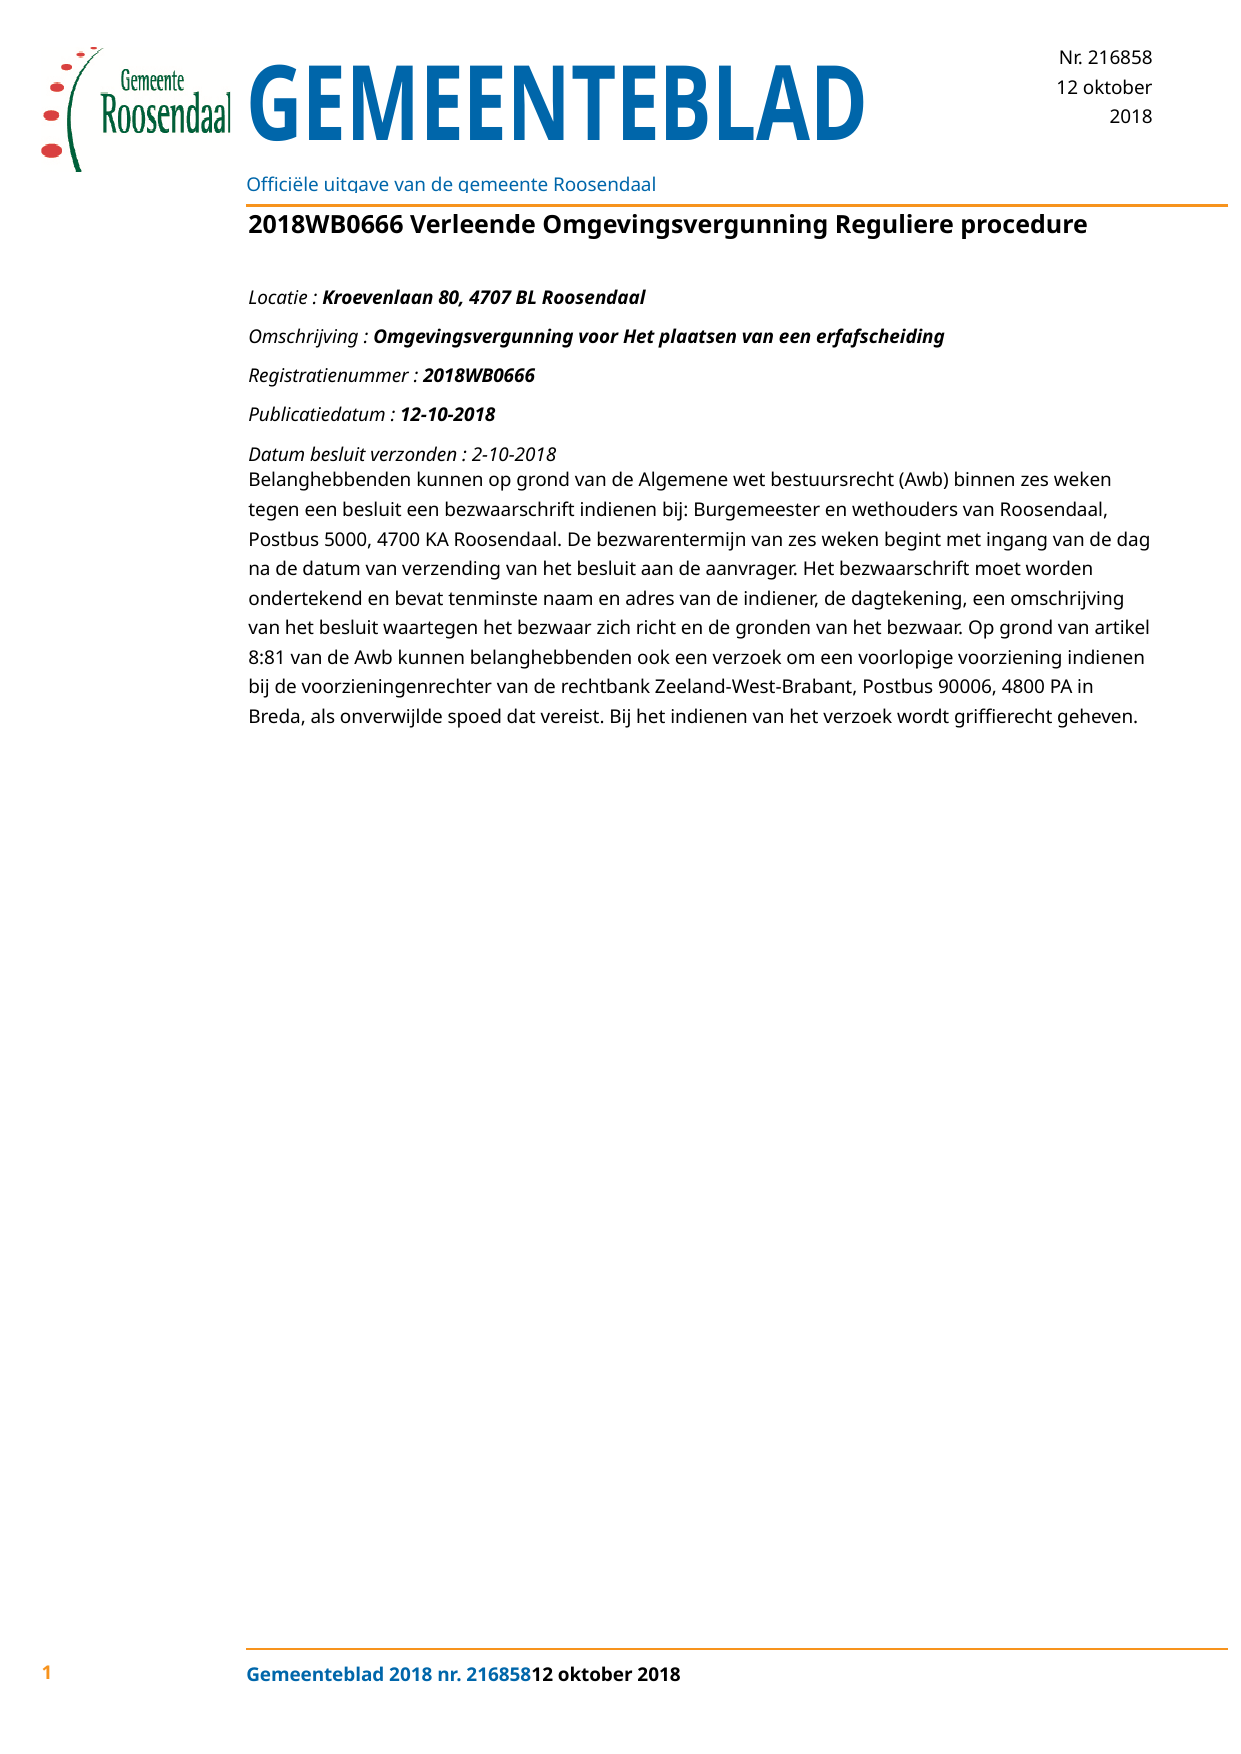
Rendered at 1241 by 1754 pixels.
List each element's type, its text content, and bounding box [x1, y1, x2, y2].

text 2018WB0666 Verleende Omgevingsvergunning Reguliere procedure [248, 207, 1152, 241]
text Publicatiedatum : 12-10-2018 [248, 402, 1152, 427]
text Locatie : Kroevenlaan 80, 4707 BL Roosendaal [248, 284, 1152, 309]
picture [41, 47, 231, 172]
text Datum besluit verzonden : 2-10-2018 [248, 441, 1152, 467]
text Belanghebbenden kunnen op grond van de Algemene wet bestuursrecht (Awb) binnen zes weken tegen een besluit een bezwaarschrift indienen bij: Burgemeester en wethouders van Roosendaal, Postbus 5000, 4700 KA Roosendaal. De bezwarentermijn van zes weken begint met ingang van de dag na de datum van verzending van het besluit aan de aanvrager. Het bezwaarschrift moet worden ondertekend en bevat tenminste naam en adres van de indiener, de dagtekening, een omschrijving van het besluit waartegen het bezwaar zich richt en de gronden van het bezwaar. Op grond van artikel 8:81 van de Awb kunnen belanghebbenden ook een verzoek om een voorlopige voorziening indienen bij de voorzieningenrechter van de rechtbank Zeeland-West-Brabant, Postbus 90006, 4800 PA in Breda, als onverwijlde spoed dat vereist. Bij het indienen van het verzoek wordt griffierecht geheven. [248, 467, 1152, 729]
text Omschrijving : Omgevingsvergunning voor Het plaatsen van een erfafscheiding [248, 323, 1152, 349]
text Registratienummer : 2018WB0666 [248, 362, 1152, 388]
